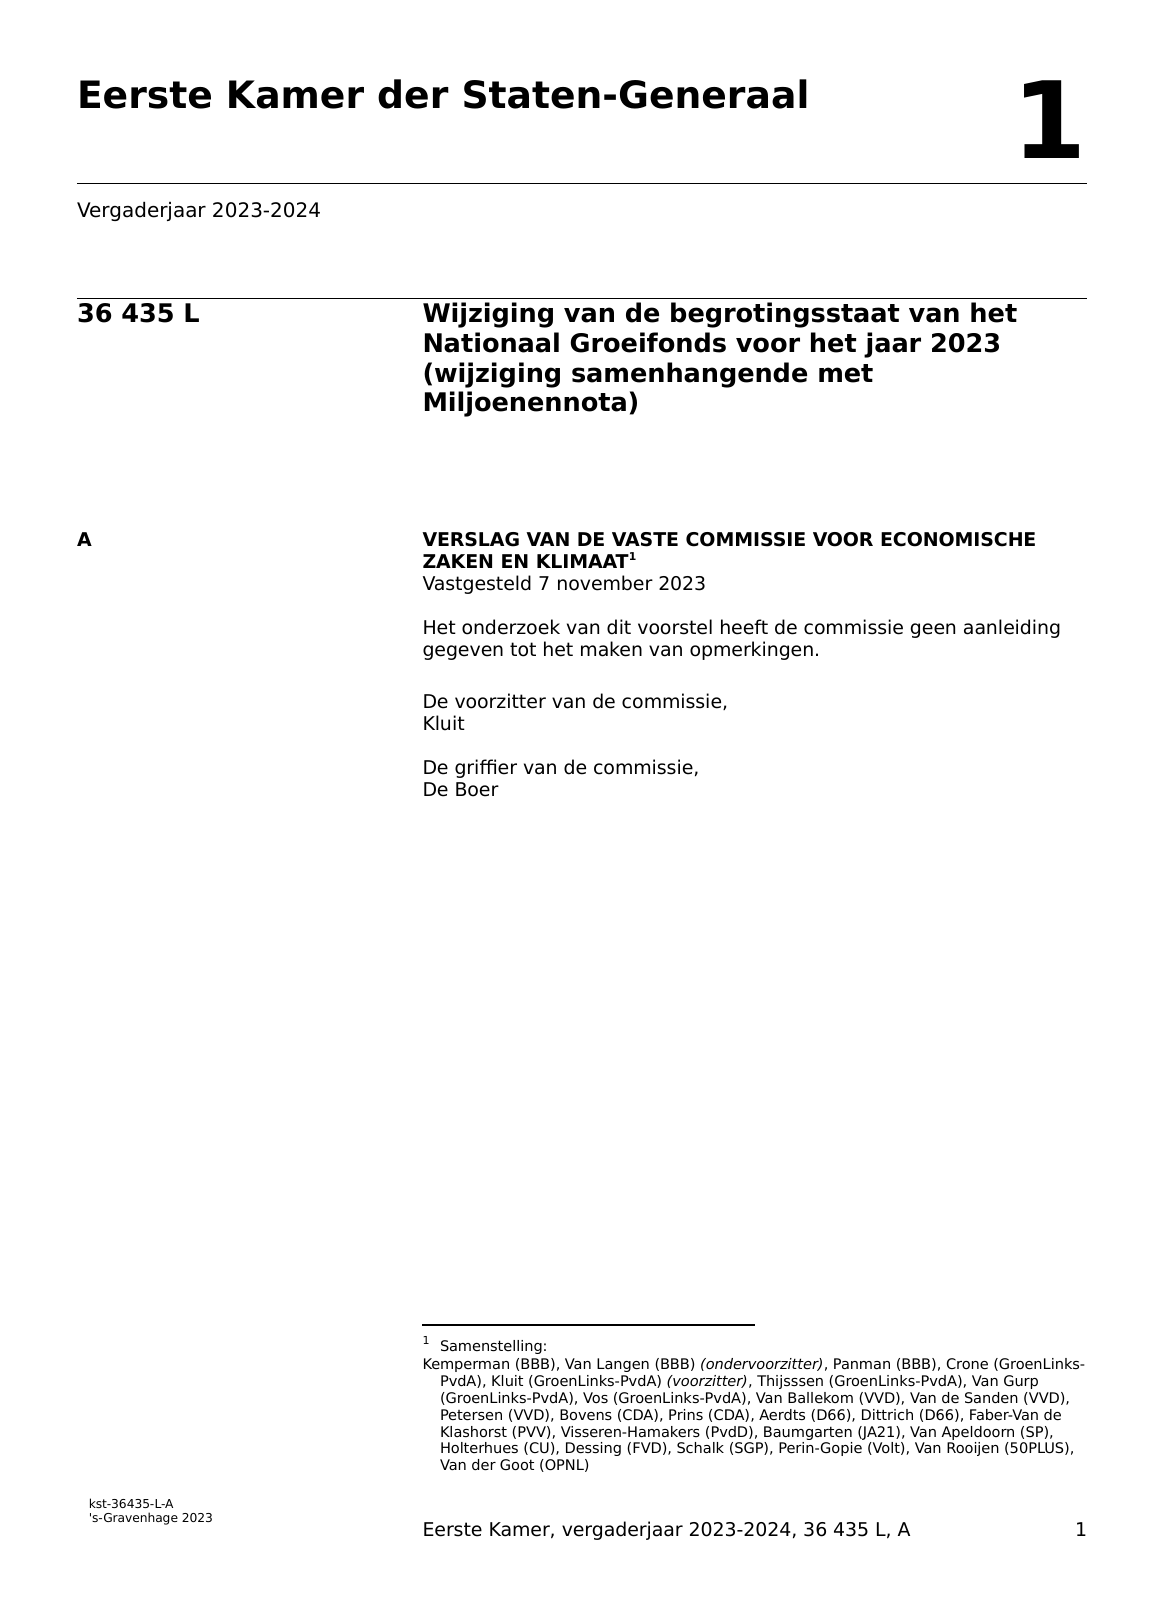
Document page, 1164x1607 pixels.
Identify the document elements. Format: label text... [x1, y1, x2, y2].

text Vastgesteld 7 november 2023 [422, 573, 1087, 595]
text Het onderzoek van dit voorstel heeft de commissie geen aanleiding gegeven tot het maken van opmerkingen. [422, 617, 1087, 661]
text Kemperman (BBB), Van Langen (BBB) (ondervoorzitter), Panman (BBB), Crone (GroenLinks-PvdA), Kluit (GroenLinks-PvdA) (voorzitter), Thijsssen (GroenLinks-PvdA), Van Gurp (GroenLinks-PvdA), Vos (GroenLinks-PvdA), Van Ballekom (VVD), Van de Sanden (VVD), Petersen (VVD), Bovens (CDA), Prins (CDA), Aerdts (D66), Dittrich (D66), Faber-Van de Klashorst (PVV), Visseren-Hamakers (PvdD), Baumgarten (JA21), Van Apeldoorn (SP), Holterhues (CU), Dessing (FVD), Schalk (SGP), Perin-Gopie (Volt), Van Rooijen (50PLUS), Van der Goot (OPNL) [422, 1356, 1087, 1474]
subtitle A VERSLAG VAN DE VASTE COMMISSIE VOOR ECONOMISCHE ZAKEN EN KLIMAAT [77, 529, 1087, 573]
table_cell Vergaderjaar 2023-2024 [77, 184, 1087, 298]
text 's-Gravenhage 2023 [88, 1511, 323, 1525]
text Samenstelling: [422, 1334, 1087, 1356]
subtitle 36 435 L Wijziging van de begrotingsstaat van het Nationaal Groeifonds voor het jaar 2023 (wijziging samenhangende met Miljoenennota) [77, 299, 1087, 418]
text kst-36435-L-A [88, 1497, 323, 1511]
text De voorzitter van de commissie, Kluit [422, 691, 1087, 735]
text De griffier van de commissie, De Boer [422, 757, 1087, 801]
table_header Eerste Kamer der Staten-Generaal [77, 59, 886, 183]
table_header 1 [886, 59, 1087, 183]
